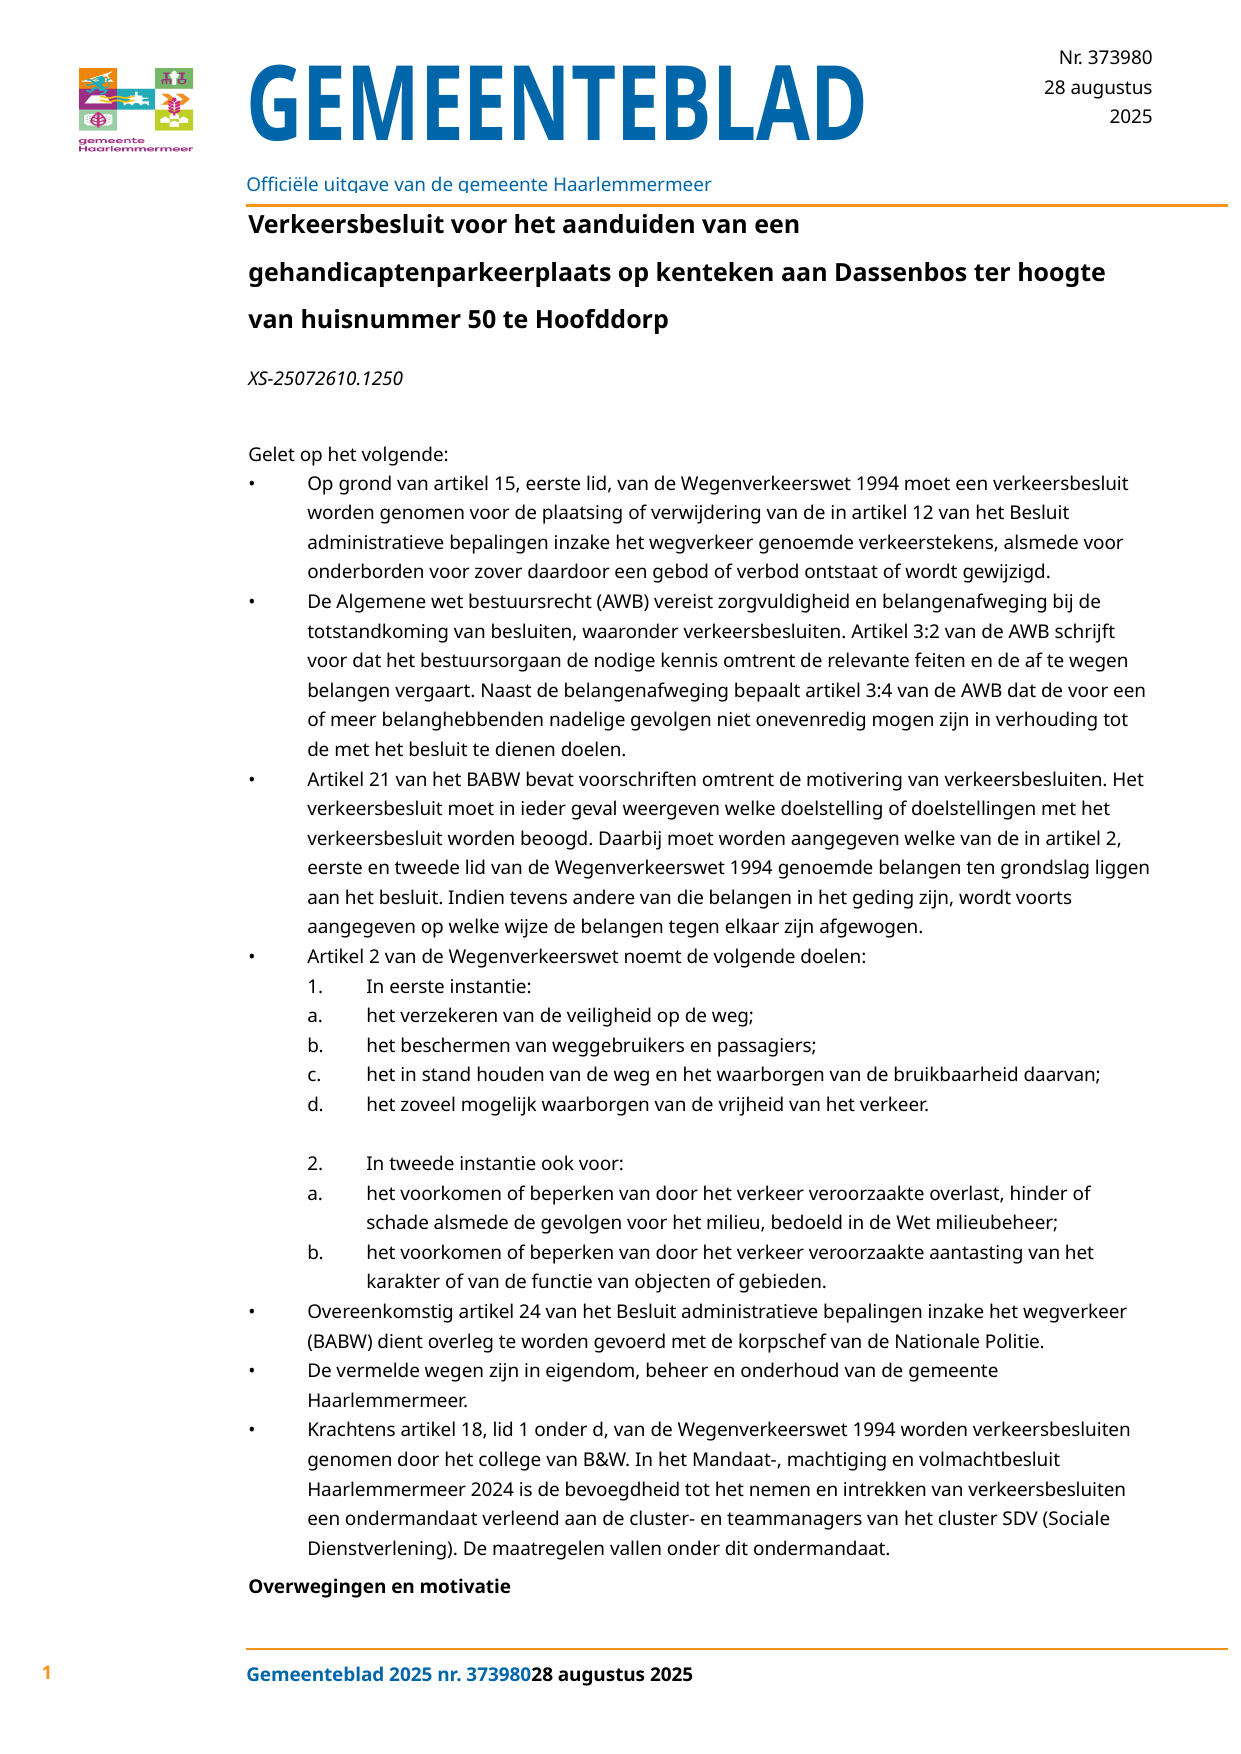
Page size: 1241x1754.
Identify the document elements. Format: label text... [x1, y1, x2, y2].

list Op grond van artikel 15, eerste lid, van de Wegenverkeerswet 1994 moet een verkeersbesluit worden genomen voor de plaatsing of verwijdering van de in artikel 12 van het Besluit administratieve bepalingen inzake het wegverkeer genoemde verkeerstekens, alsmede voor onderborden voor zover daardoor een gebod of verbod ontstaat of wordt gewijzigd. [248, 470, 1152, 584]
list het in stand houden van de weg en het waarborgen van de bruikbaarheid daarvan; [307, 1062, 1152, 1087]
list het zoveel mogelijk waarborgen van de vrijheid van het verkeer. [307, 1091, 1152, 1117]
list In eerste instantie: [307, 973, 1152, 998]
list In tweede instantie ook voor: [307, 1150, 1152, 1176]
text Verkeersbesluit voor het aanduiden van een gehandicaptenparkeerplaats op kenteken aan Dassenbos ter hoogte van huisnummer 50 te Hoofddorp [248, 207, 1152, 336]
list het beschermen van weggebruikers en passagiers; [307, 1032, 1152, 1058]
list het verzekeren van de veiligheid op de weg; [307, 1002, 1152, 1028]
picture [41, 47, 231, 172]
list Krachtens artikel 18, lid 1 onder d, van de Wegenverkeerswet 1994 worden verkeersbesluiten genomen door het college van B&W. In het Mandaat-, machtiging en volmachtbesluit Haarlemmermeer 2024 is de bevoegdheid tot het nemen en intrekken van verkeersbesluiten een ondermandaat verleend aan de cluster- en teammanagers van het cluster SDV (Sociale Dienstverlening). De maatregelen vallen onder dit ondermandaat. [248, 1417, 1152, 1561]
text XS-25072610.1250 [248, 366, 1152, 391]
list De vermelde wegen zijn in eigendom, beheer en onderhoud van de gemeente Haarlemmermeer. [248, 1357, 1152, 1413]
list Artikel 21 van het BABW bevat voorschriften omtrent de motivering van verkeersbesluiten. Het verkeersbesluit moet in ieder geval weergeven welke doelstelling of doelstellingen met het verkeersbesluit worden beoogd. Daarbij moet worden aangegeven welke van de in artikel 2, eerste en tweede lid van de Wegenverkeerswet 1994 genoemde belangen ten grondslag liggen aan het besluit. Indien tevens andere van die belangen in het geding zijn, wordt voorts aangegeven op welke wijze de belangen tegen elkaar zijn afgewogen. [248, 766, 1152, 939]
text Overwegingen en motivatie [248, 1573, 1152, 1598]
text Gelet op het volgende: [248, 442, 1152, 467]
list Overeenkomstig artikel 24 van het Besluit administratieve bepalingen inzake het wegverkeer (BABW) dient overleg te worden gevoerd met de korpschef van de Nationale Politie. [248, 1298, 1152, 1353]
list het voorkomen of beperken van door het verkeer veroorzaakte aantasting van het karakter of van de functie van objecten of gebieden. [307, 1239, 1152, 1294]
list het voorkomen of beperken van door het verkeer veroorzaakte overlast, hinder of schade alsmede de gevolgen voor het milieu, bedoeld in de Wet milieubeheer; [307, 1180, 1152, 1235]
list De Algemene wet bestuursrecht (AWB) vereist zorgvuldigheid en belangenafweging bij de totstandkoming van besluiten, waaronder verkeersbesluiten. Artikel 3:2 van de AWB schrijft voor dat het bestuursorgaan de nodige kennis omtrent de relevante feiten en de af te wegen belangen vergaart. Naast de belangenafweging bepaalt artikel 3:4 van de AWB dat de voor een of meer belanghebbenden nadelige gevolgen niet onevenredig mogen zijn in verhouding tot de met het besluit te dienen doelen. [248, 588, 1152, 762]
list Artikel 2 van de Wegenverkeerswet noemt de volgende doelen: [248, 943, 1152, 969]
